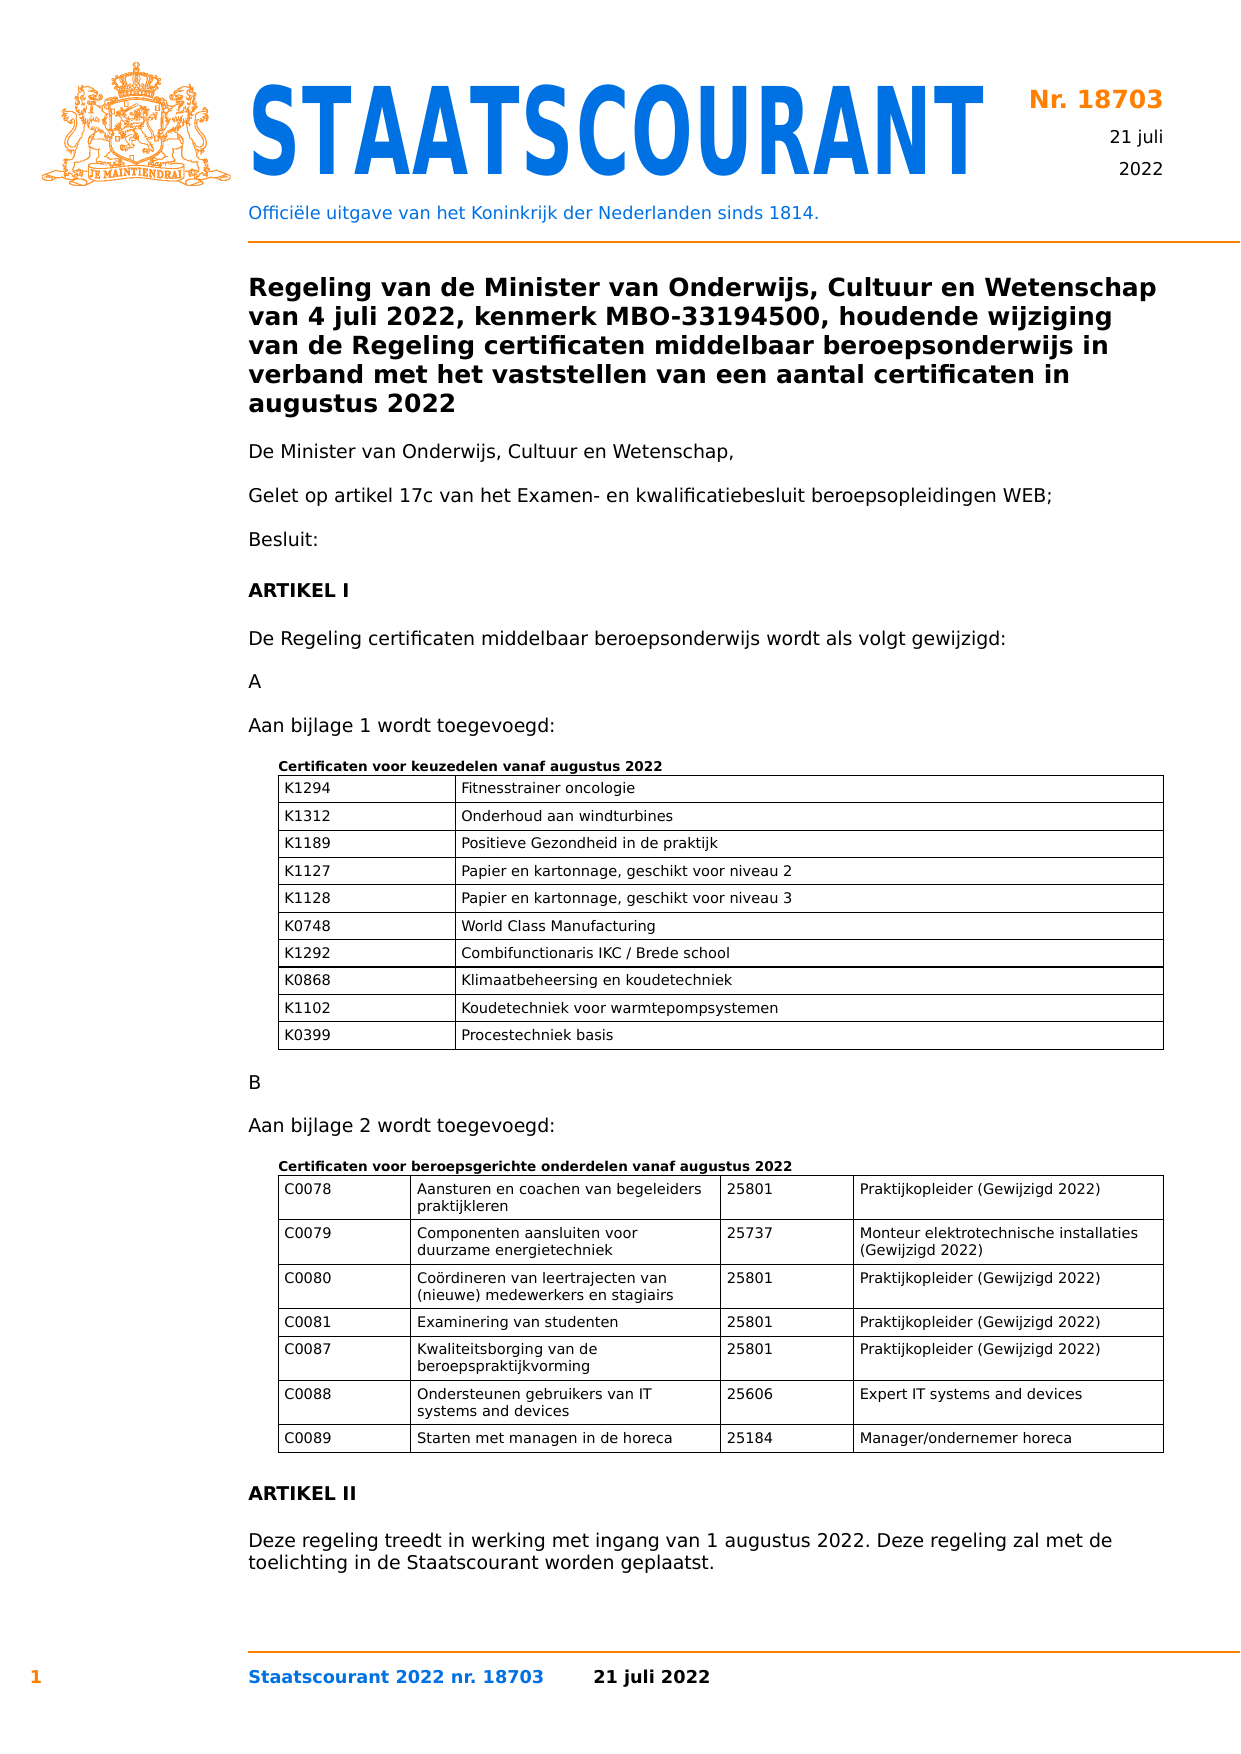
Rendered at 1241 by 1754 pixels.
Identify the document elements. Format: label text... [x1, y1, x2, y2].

table_cell C0089 [279, 1425, 410, 1452]
text Aan bijlage 1 wordt toegevoegd: [248, 715, 1163, 737]
table_cell 25801 [721, 1176, 853, 1219]
table_cell Positieve Gezondheid in de praktijk [456, 831, 1163, 857]
table_header Certificaten voor keuzedelen vanaf augustus 2022 [278, 759, 1163, 775]
table_cell 25801 [721, 1309, 853, 1336]
table_cell C0088 [279, 1381, 410, 1424]
table_cell C0080 [279, 1265, 410, 1308]
text A [248, 671, 1163, 693]
subtitle ARTIKEL I [248, 580, 1163, 602]
text De Minister van Onderwijs, Cultuur en Wetenschap, [248, 441, 1163, 463]
table_cell K1127 [279, 858, 455, 884]
table_cell K0748 [279, 913, 455, 939]
table_cell Manager/ondernemer horeca [854, 1425, 1163, 1452]
table_cell 25801 [721, 1265, 853, 1308]
table_cell Officiële uitgave van het Koninkrijk der Nederlanden sinds 1814. [248, 203, 1240, 241]
table_cell K1294 [279, 776, 455, 802]
table_cell C0087 [279, 1337, 410, 1380]
table_cell Ondersteunen gebruikers van IT systems and devices [411, 1381, 720, 1424]
table_cell K1102 [279, 995, 455, 1021]
text De Regeling certificaten middelbaar beroepsonderwijs wordt als volgt gewijzigd: [248, 627, 1163, 649]
table_cell Praktijkopleider (Gewijzigd 2022) [854, 1309, 1163, 1336]
table_cell Klimaatbeheersing en koudetechniek [456, 968, 1163, 994]
table_cell Praktijkopleider (Gewijzigd 2022) [854, 1265, 1163, 1308]
subtitle ARTIKEL II [248, 1483, 1163, 1505]
table_cell Combifunctionaris IKC / Brede school [456, 940, 1163, 966]
text Aan bijlage 2 wordt toegevoegd: [248, 1115, 1163, 1137]
table_cell Examinering van studenten [411, 1309, 720, 1336]
table_cell K1128 [279, 885, 455, 912]
table_cell C0078 [279, 1176, 410, 1219]
table_cell Starten met managen in de horeca [411, 1425, 720, 1452]
table_cell K0868 [279, 968, 455, 994]
table_cell C0079 [279, 1220, 410, 1264]
table_cell Papier en kartonnage, geschikt voor niveau 3 [456, 885, 1163, 912]
table_cell 25801 [721, 1337, 853, 1380]
table_cell 25737 [721, 1220, 853, 1264]
table_header Nr. 18703 [998, 62, 1240, 121]
table_cell 25606 [721, 1381, 853, 1424]
table_cell Praktijkopleider (Gewijzigd 2022) [854, 1176, 1163, 1219]
table_cell K1292 [279, 940, 455, 966]
table_cell K1312 [279, 803, 455, 829]
subtitle Regeling van de Minister van Onderwijs, Cultuur en Wetenschap van 4 juli 2022, kenmerk MBO-33194500, houdende wijziging van de Regeling certificaten middelbaar beroepsonderwijs in verband met het vaststellen van een aantal certificaten in augustus 2022 [248, 273, 1163, 419]
text Besluit: [248, 528, 1163, 550]
table_cell Onderhoud aan windturbines [456, 803, 1163, 829]
table_header STAATSCOURANT [248, 62, 998, 203]
table_cell Expert IT systems and devices [854, 1381, 1163, 1424]
text Deze regeling treedt in werking met ingang van 1 augustus 2022. Deze regeling zal met de toelichting in de Staatscourant worden geplaatst. [248, 1530, 1163, 1574]
table_cell 21 juli [998, 121, 1240, 153]
table_cell Coördineren van leertrajecten van (nieuwe) medewerkers en stagiairs [411, 1265, 720, 1308]
table_cell Kwaliteitsborging van de beroepspraktijkvorming [411, 1337, 720, 1380]
table_cell World Class Manufacturing [456, 913, 1163, 939]
table_cell Aansturen en coachen van begeleiders praktijkleren [411, 1176, 720, 1219]
table_cell K1189 [279, 831, 455, 857]
table_cell Fitnesstrainer oncologie [456, 776, 1163, 802]
table_cell Papier en kartonnage, geschikt voor niveau 2 [456, 858, 1163, 884]
table_header Certificaten voor beroepsgerichte onderdelen vanaf augustus 2022 [278, 1159, 1163, 1175]
table_cell Praktijkopleider (Gewijzigd 2022) [854, 1337, 1163, 1380]
picture [41, 62, 231, 186]
table_header [25, 62, 248, 241]
table_cell Procestechniek basis [456, 1022, 1163, 1049]
text Gelet op artikel 17c van het Examen- en kwalificatiebesluit beroepsopleidingen WEB; [248, 484, 1163, 507]
table_cell K0399 [279, 1022, 455, 1049]
table_cell Componenten aansluiten voor duurzame energietechniek [411, 1220, 720, 1264]
text B [248, 1072, 1163, 1093]
table_cell 2022 [998, 153, 1240, 203]
table_cell Monteur elektrotechnische installaties (Gewijzigd 2022) [854, 1220, 1163, 1264]
table_cell C0081 [279, 1309, 410, 1336]
table_cell Koudetechniek voor warmtepompsystemen [456, 995, 1163, 1021]
table_cell 25184 [721, 1425, 853, 1452]
